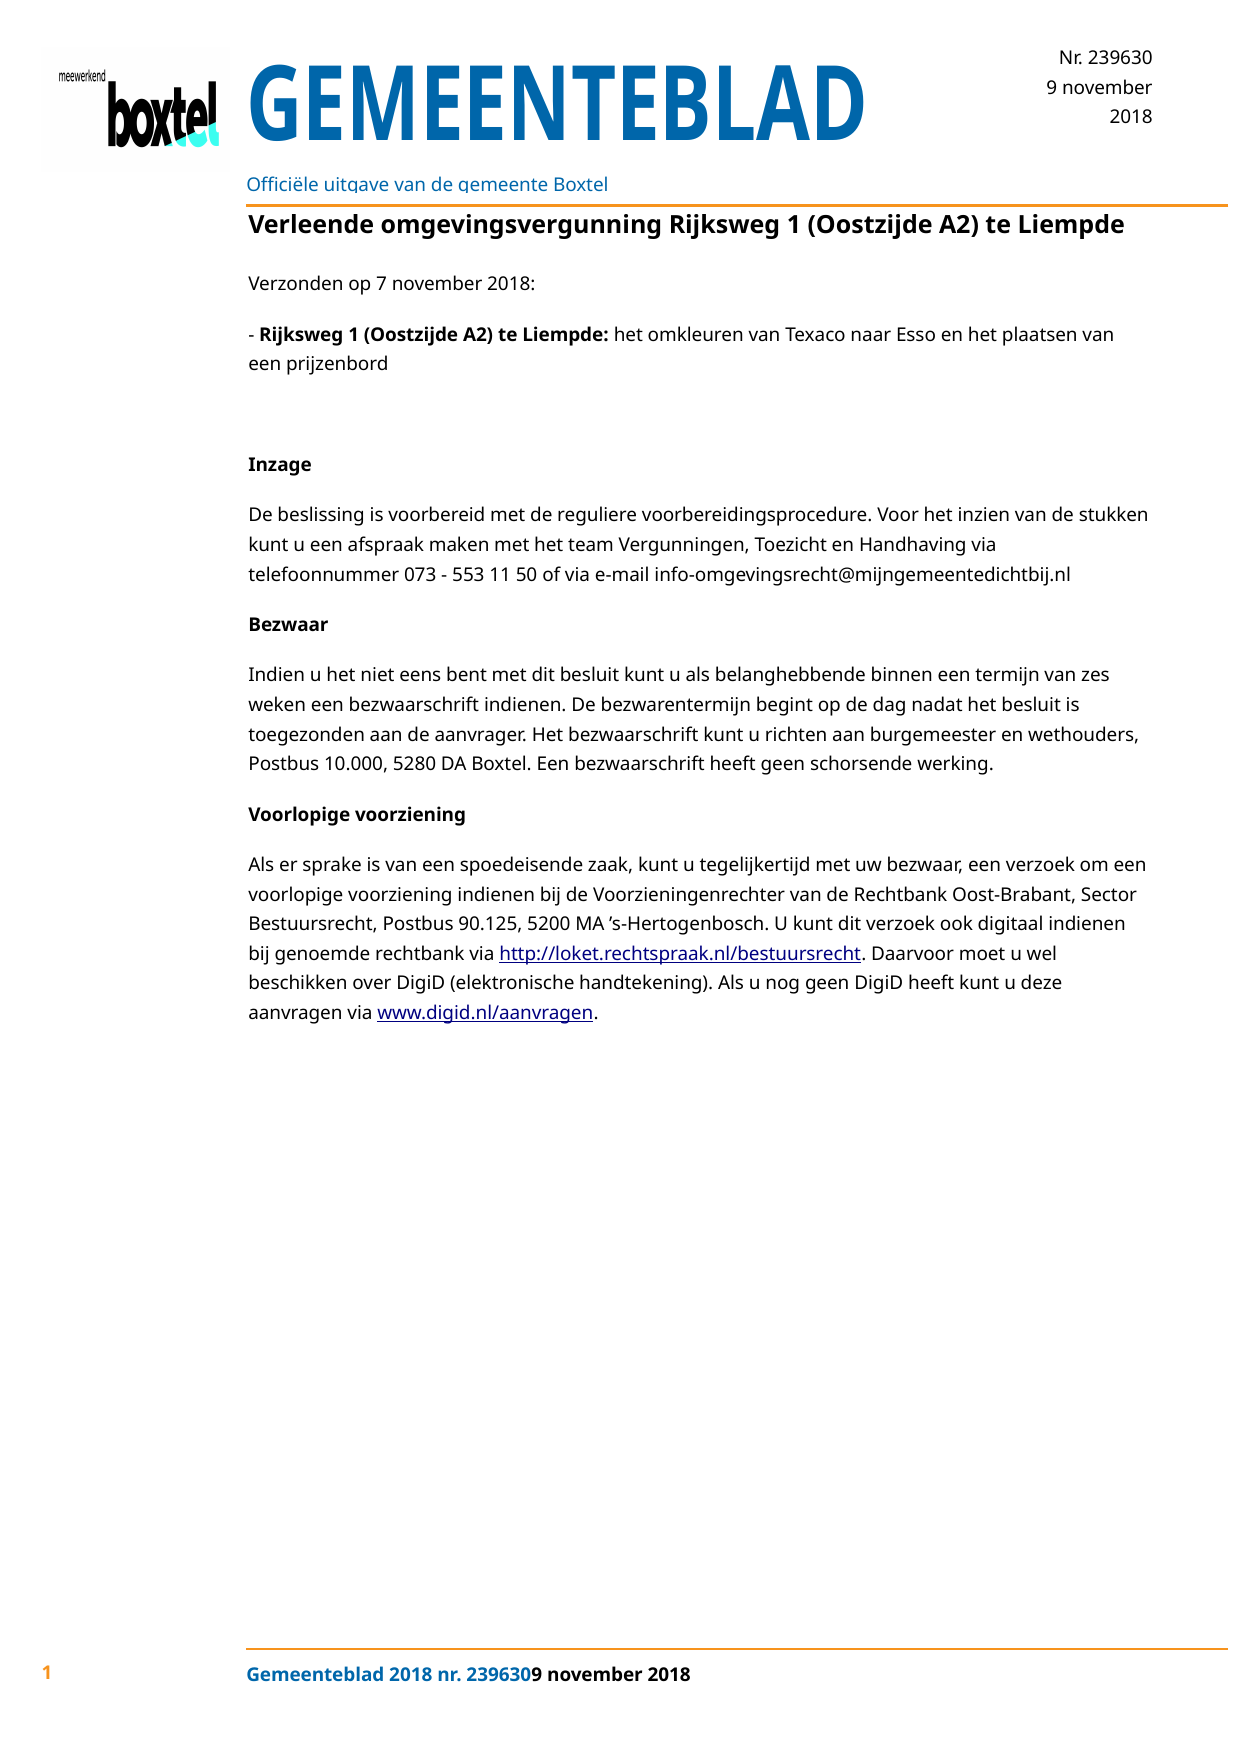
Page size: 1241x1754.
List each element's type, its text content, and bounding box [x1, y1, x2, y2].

text - Rijksweg 1 (Oostzijde A2) te Liempde: het omkleuren van Texaco naar Esso en het plaatsen van een prijzenbord [248, 321, 1152, 376]
text Verleende omgevingsvergunning Rijksweg 1 (Oostzijde A2) te Liempde [248, 207, 1152, 241]
text Voorlopige voorziening [248, 801, 1152, 826]
text Als er sprake is van een spoedeisende zaak, kunt u tegelijkertijd met uw bezwaar, een verzoek om een voorlopige voorziening indienen bij de Voorzieningenrechter van de Rechtbank Oost-Brabant, Sector Bestuursrecht, Postbus 90.125, 5200 MA ’s-Hertogenbosch. U kunt dit verzoek ook digitaal indienen bij genoemde rechtbank via http://loket.rechtspraak.nl/bestuursrecht. Daarvoor moet u wel beschikken over DigiD (elektronische handtekening). Als u nog geen DigiD heeft kunt u deze aanvragen via www.digid.nl/aanvragen. [248, 851, 1152, 1025]
text Indien u het niet eens bent met dit besluit kunt u als belanghebbende binnen een termijn van zes weken een bezwaarschrift indienen. De bezwarentermijn begint op de dag nadat het besluit is toegezonden aan de aanvrager. Het bezwaarschrift kunt u richten aan burgemeester en wethouders, Postbus 10.000, 5280 DA Boxtel. Een bezwaarschrift heeft geen schorsende werking. [248, 662, 1152, 776]
text Verzonden op 7 november 2018: [248, 270, 1152, 296]
text De beslissing is voorbereid met de reguliere voorbereidingsprocedure. Voor het inzien van de stukken kunt u een afspraak maken met het team Vergunningen, Toezicht en Handhaving via telefoonnummer 073 - 553 11 50 of via e-mail info-omgevingsrecht@mijngemeentedichtbij.nl [248, 502, 1152, 586]
picture [41, 47, 231, 172]
text Inzage [248, 451, 1152, 477]
text Bezwaar [248, 611, 1152, 637]
